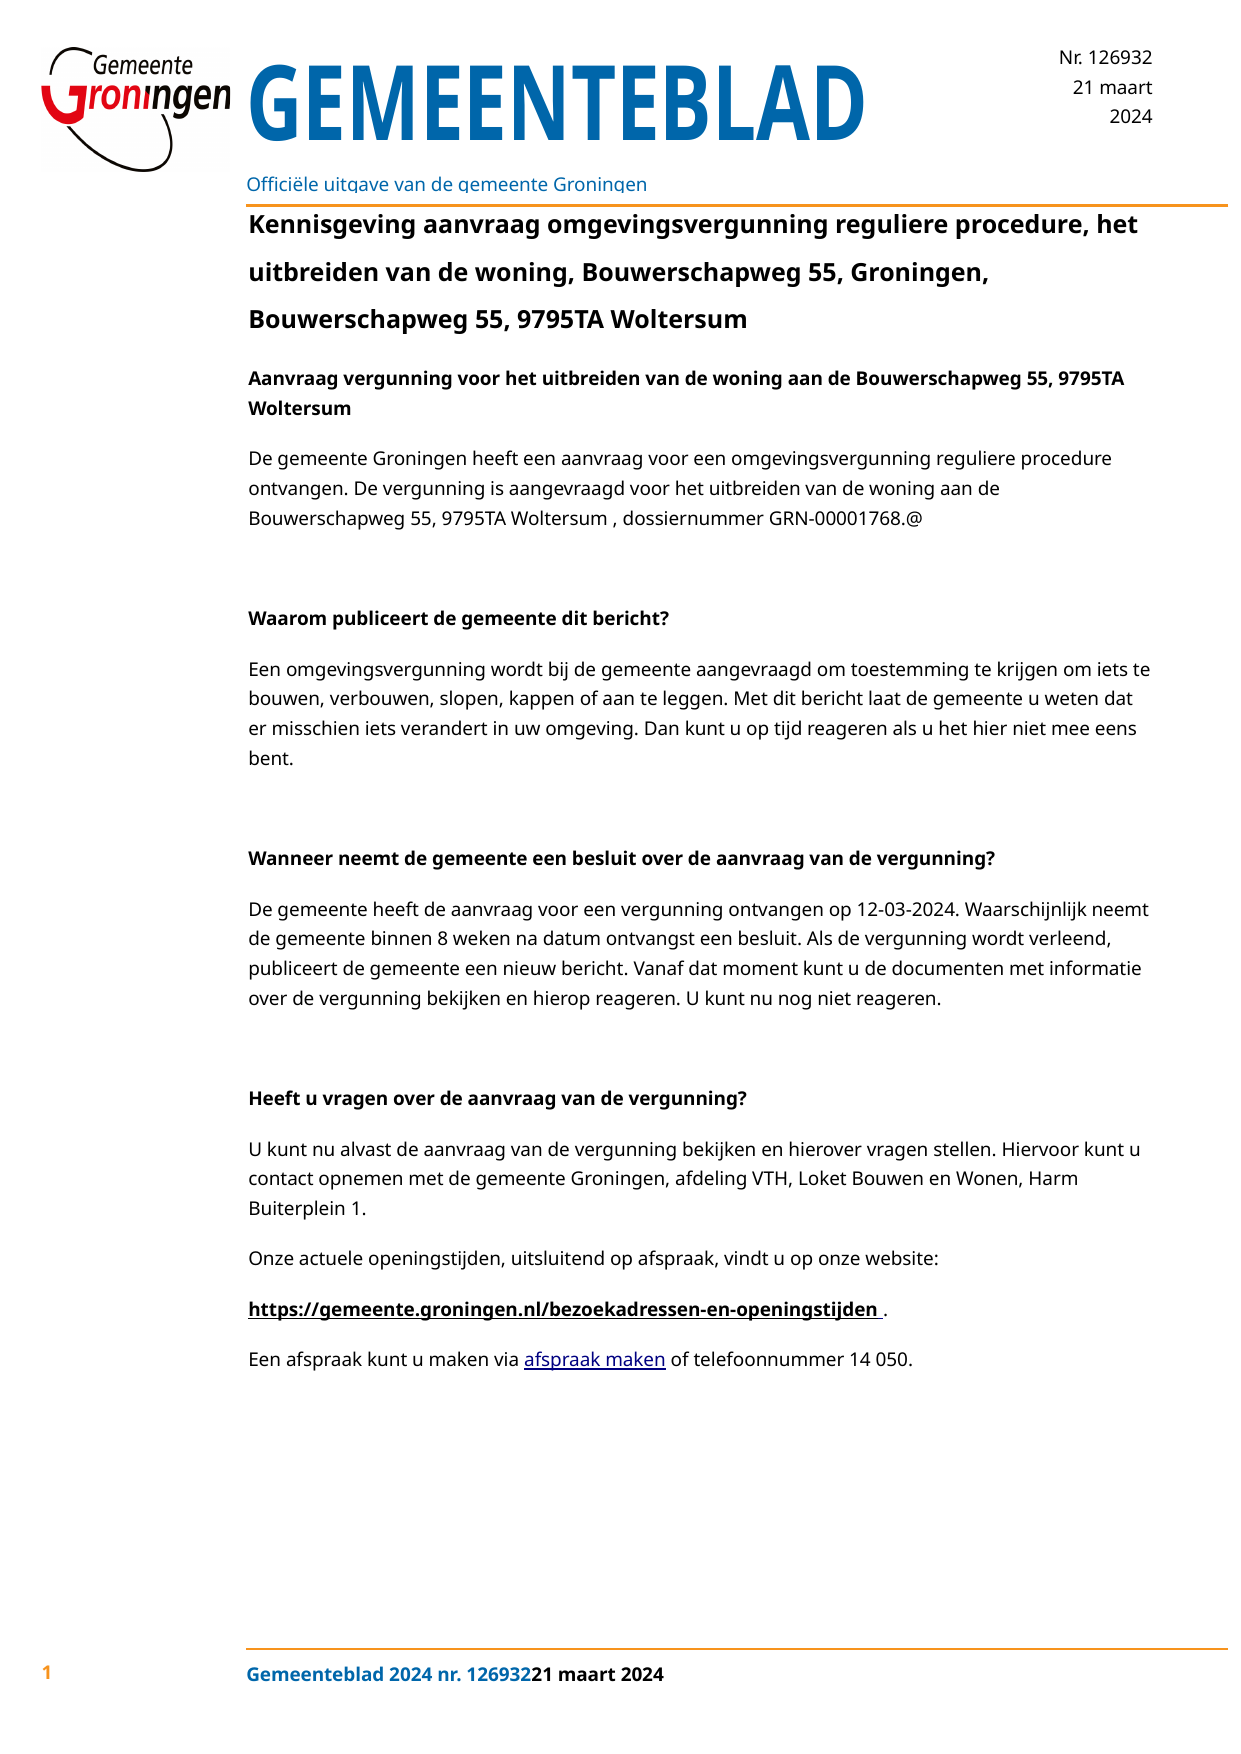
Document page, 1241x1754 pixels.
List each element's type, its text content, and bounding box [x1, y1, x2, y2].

text Waarom publiceert de gemeente dit bericht? [248, 606, 1152, 631]
text Aanvraag vergunning voor het uitbreiden van de woning aan de Bouwerschapweg 55, 9795TA Woltersum [248, 366, 1152, 421]
text Kennisgeving aanvraag omgevingsvergunning reguliere procedure, het uitbreiden van de woning, Bouwerschapweg 55, Groningen, Bouwerschapweg 55, 9795TA Woltersum [248, 207, 1152, 336]
text De gemeente heeft de aanvraag voor een vergunning ontvangen op 12-03-2024. Waarschijnlijk neemt de gemeente binnen 8 weken na datum ontvangst een besluit. Als de vergunning wordt verleend, publiceert de gemeente een nieuw bericht. Vanaf dat moment kunt u de documenten met informatie over de vergunning bekijken en hierop reageren. U kunt nu nog niet reageren. [248, 896, 1152, 1010]
text U kunt nu alvast de aanvraag van de vergunning bekijken en hierover vragen stellen. Hiervoor kunt u contact opnemen met de gemeente Groningen, afdeling VTH, Loket Bouwen en Wonen, Harm Buiterplein 1. [248, 1136, 1152, 1221]
text De gemeente Groningen heeft een aanvraag voor een omgevingsvergunning reguliere procedure ontvangen. De vergunning is aangevraagd voor het uitbreiden van de woning aan de Bouwerschapweg 55, 9795TA Woltersum , dossiernummer GRN-00001768.@ [248, 446, 1152, 530]
text Onze actuele openingstijden, uitsluitend op afspraak, vindt u op onze website: [248, 1246, 1152, 1271]
picture [41, 47, 231, 172]
text https://gemeente.groningen.nl/bezoekadressen-en-openingstijden . [248, 1296, 1152, 1322]
text Een omgevingsvergunning wordt bij de gemeente aangevraagd om toestemming te krijgen om iets te bouwen, verbouwen, slopen, kappen of aan te leggen. Met dit bericht laat de gemeente u weten dat er misschien iets verandert in uw omgeving. Dan kunt u op tijd reageren als u het hier niet mee eens bent. [248, 656, 1152, 770]
text Wanneer neemt de gemeente een besluit over de aanvraag van de vergunning? [248, 846, 1152, 871]
text Heeft u vragen over de aanvraag van de vergunning? [248, 1086, 1152, 1111]
text Een afspraak kunt u maken via afspraak maken of telefoonnummer 14 050. [248, 1346, 1152, 1372]
